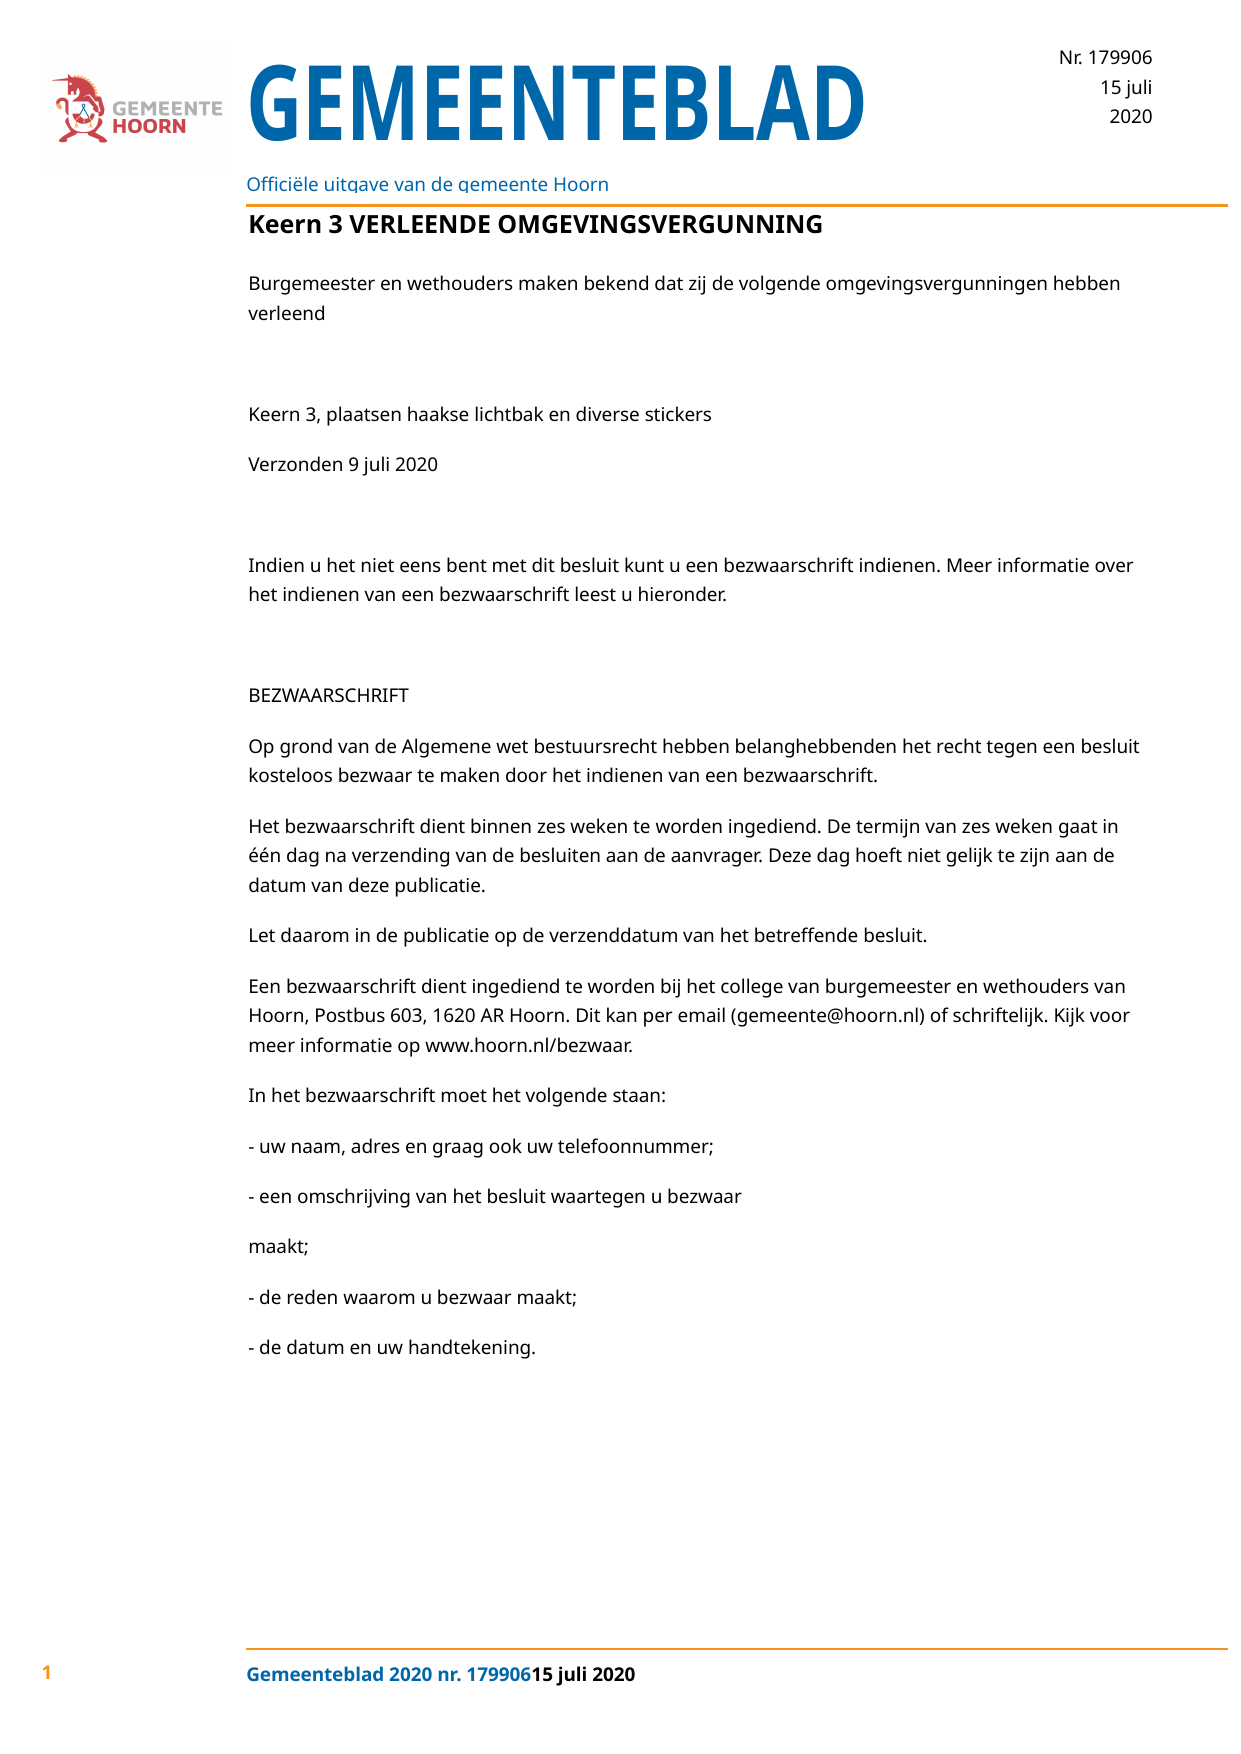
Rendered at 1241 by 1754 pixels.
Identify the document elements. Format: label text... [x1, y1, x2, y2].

text Indien u het niet eens bent met dit besluit kunt u een bezwaarschrift indienen. Meer informatie over het indienen van een bezwaarschrift leest u hieronder. [248, 552, 1152, 607]
text Keern 3, plaatsen haakse lichtbak en diverse stickers [248, 401, 1152, 426]
text Burgemeester en wethouders maken bekend dat zij de volgende omgevingsvergunningen hebben verleend [248, 270, 1152, 326]
text maakt; [248, 1234, 1152, 1259]
text In het bezwaarschrift moet het volgende staan: [248, 1082, 1152, 1108]
text - de datum en uw handtekening. [248, 1334, 1152, 1360]
text - een omschrijving van het besluit waartegen u bezwaar [248, 1183, 1152, 1209]
text Let daarom in de publicatie op de verzenddatum van het betreffende besluit. [248, 922, 1152, 948]
picture [41, 47, 231, 172]
text Het bezwaarschrift dient binnen zes weken te worden ingediend. De termijn van zes weken gaat in één dag na verzending van de besluiten aan de aanvrager. Deze dag hoeft niet gelijk te zijn aan de datum van deze publicatie. [248, 813, 1152, 898]
text Verzonden 9 juli 2020 [248, 451, 1152, 477]
text Keern 3 VERLEENDE OMGEVINGSVERGUNNING [248, 207, 1152, 241]
text BEZWAARSCHRIFT [248, 682, 1152, 708]
text - de reden waarom u bezwaar maakt; [248, 1284, 1152, 1310]
text Op grond van de Algemene wet bestuursrecht hebben belanghebbenden het recht tegen een besluit kosteloos bezwaar te maken door het indienen van een bezwaarschrift. [248, 733, 1152, 788]
text Een bezwaarschrift dient ingediend te worden bij het college van burgemeester en wethouders van Hoorn, Postbus 603, 1620 AR Hoorn. Dit kan per email (gemeente@hoorn.nl) of schriftelijk. Kijk voor meer informatie op www.hoorn.nl/bezwaar. [248, 973, 1152, 1058]
text - uw naam, adres en graag ook uw telefoonnummer; [248, 1133, 1152, 1158]
